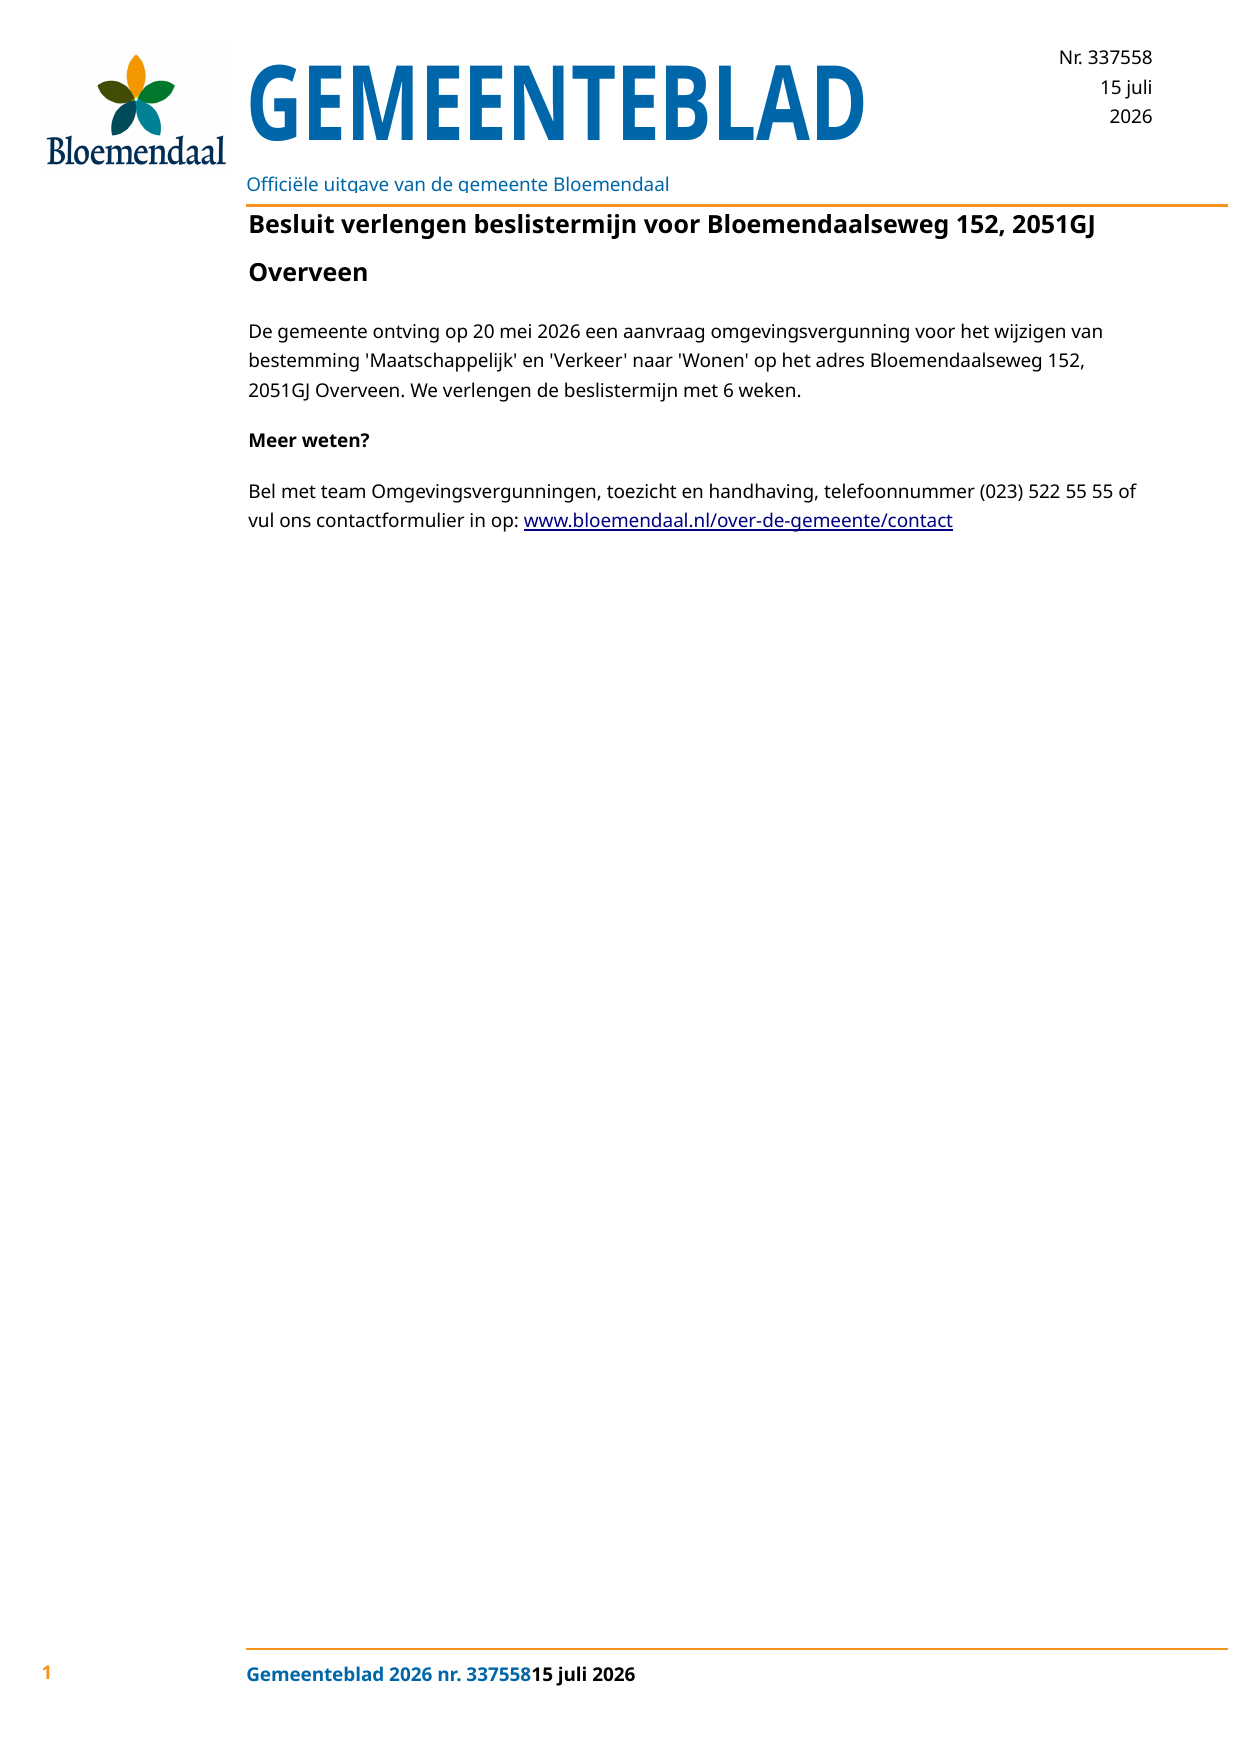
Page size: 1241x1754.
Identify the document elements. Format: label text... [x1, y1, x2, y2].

text Besluit verlengen beslistermijn voor Bloemendaalseweg 152, 2051GJ Overveen [248, 207, 1152, 288]
picture [41, 47, 231, 172]
text De gemeente ontving op 20 mei 2026 een aanvraag omgevingsvergunning voor het wijzigen van bestemming 'Maatschappelijk' en 'Verkeer' naar 'Wonen' op het adres Bloemendaalseweg 152, 2051GJ Overveen. We verlengen de beslistermijn met 6 weken. [248, 318, 1152, 403]
text Meer weten? [248, 427, 1152, 453]
text Bel met team Omgevingsvergunningen, toezicht en handhaving, telefoonnummer (023) 522 55 55 of vul ons contactformulier in op: www.bloemendaal.nl/over-de-gemeente/contact [248, 478, 1152, 533]
